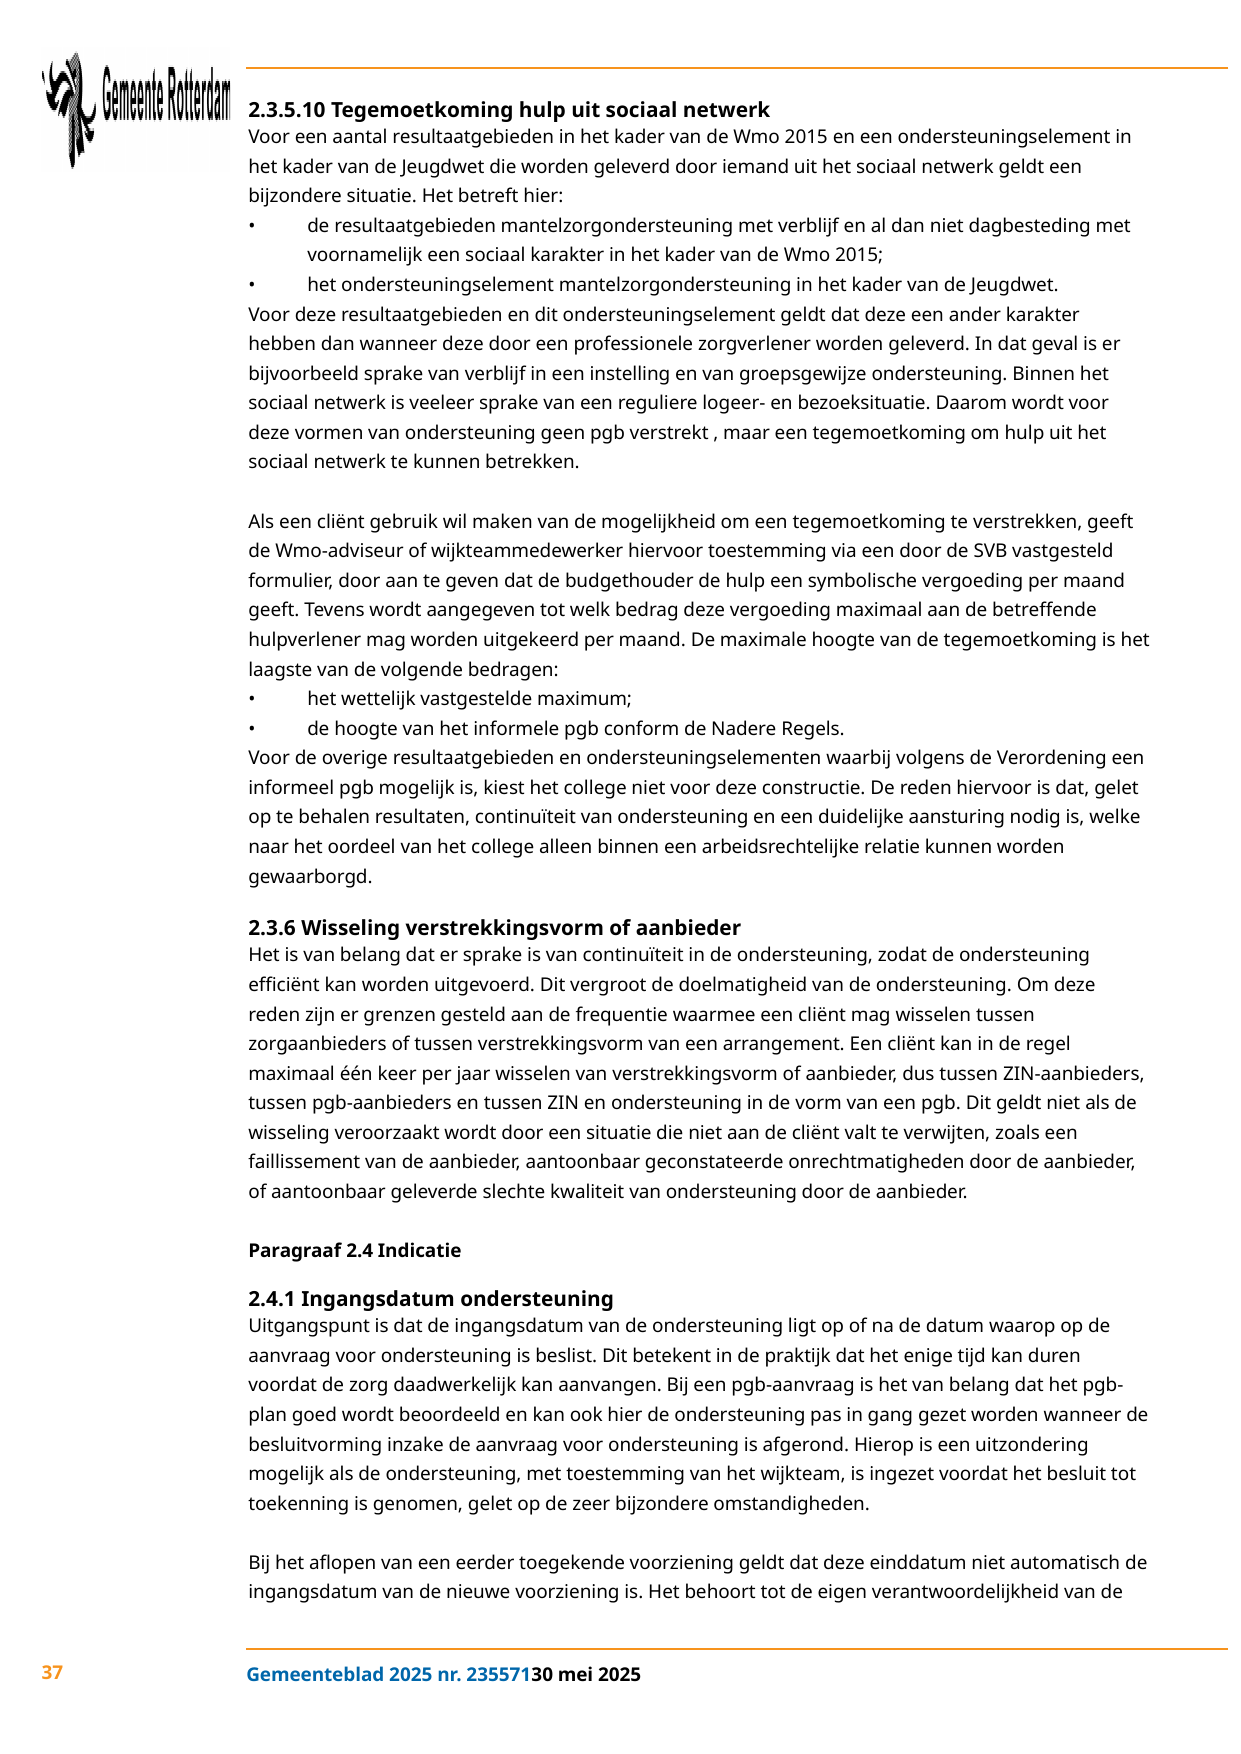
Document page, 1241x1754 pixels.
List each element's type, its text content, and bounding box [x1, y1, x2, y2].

text Voor deze resultaatgebieden en dit ondersteuningselement geldt dat deze een ander karakter hebben dan wanneer deze door een professionele zorgverlener worden geleverd. In dat geval is er bijvoorbeeld sprake van verblijf in een instelling en van groepsgewijze ondersteuning. Binnen het sociaal netwerk is veeleer sprake van een reguliere logeer- en bezoeksituatie. Daarom wordt voor deze vormen van ondersteuning geen pgb verstrekt , maar een tegemoetkoming om hulp uit het sociaal netwerk te kunnen betrekken. [248, 301, 1152, 474]
text Als een cliënt gebruik wil maken van de mogelijkheid om een tegemoetkoming te verstrekken, geeft de Wmo-adviseur of wijkteammedewerker hiervoor toestemming via een door de SVB vastgesteld formulier, door aan te geven dat de budgethouder de hulp een symbolische vergoeding per maand geeft. Tevens wordt aangegeven tot welk bedrag deze vergoeding maximaal aan de betreffende hulpverlener mag worden uitgekeerd per maand. De maximale hoogte van de tegemoetkoming is het laagste van de volgende bedragen: [248, 508, 1152, 681]
list de resultaatgebieden mantelzorgondersteuning met verblijf en al dan niet dagbesteding met voornamelijk een sociaal karakter in het kader van de Wmo 2015; [248, 212, 1152, 267]
text 2.3.6 Wisseling verstrekkingsvorm of aanbieder [248, 913, 1152, 942]
text 2.3.5.10 Tegemoetkoming hulp uit sociaal netwerk [248, 95, 1152, 123]
list het ondersteuningselement mantelzorgondersteuning in het kader van de Jeugdwet. [248, 271, 1152, 297]
text Voor de overige resultaatgebieden en ondersteuningselementen waarbij volgens de Verordening een informeel pgb mogelijk is, kiest het college niet voor deze constructie. De reden hiervoor is dat, gelet op te behalen resultaten, continuïteit van ondersteuning en een duidelijke aansturing nodig is, welke naar het oordeel van het college alleen binnen een arbeidsrechtelijke relatie kunnen worden gewaarborgd. [248, 744, 1152, 888]
picture [41, 47, 231, 172]
text Bij het aflopen van een eerder toegekende voorziening geldt dat deze einddatum niet automatisch de ingangsdatum van de nieuwe voorziening is. Het behoort tot de eigen verantwoordelijkheid van de [248, 1549, 1152, 1604]
list de hoogte van het informele pgb conform de Nadere Regels. [248, 715, 1152, 741]
text Het is van belang dat er sprake is van continuïteit in de ondersteuning, zodat de ondersteuning efficiënt kan worden uitgevoerd. Dit vergroot de doelmatigheid van de ondersteuning. Om deze reden zijn er grenzen gesteld aan de frequentie waarmee een cliënt mag wisselen tussen zorgaanbieders of tussen verstrekkingsvorm van een arrangement. Een cliënt kan in de regel maximaal één keer per jaar wisselen van verstrekkingsvorm of aanbieder, dus tussen ZIN-aanbieders, tussen pgb-aanbieders en tussen ZIN en ondersteuning in de vorm van een pgb. Dit geldt niet als de wisseling veroorzaakt wordt door een situatie die niet aan de cliënt valt te verwijten, zoals een faillissement van de aanbieder, aantoonbaar geconstateerde onrechtmatigheden door de aanbieder, of aantoonbaar geleverde slechte kwaliteit van ondersteuning door de aanbieder. [248, 942, 1152, 1204]
text 2.4.1 Ingangsdatum ondersteuning [248, 1284, 1152, 1312]
list het wettelijk vastgestelde maximum; [248, 685, 1152, 711]
text Uitgangspunt is dat de ingangsdatum van de ondersteuning ligt op of na de datum waarop op de aanvraag voor ondersteuning is beslist. Dit betekent in de praktijk dat het enige tijd kan duren voordat de zorg daadwerkelijk kan aanvangen. Bij een pgb-aanvraag is het van belang dat het pgb-plan goed wordt beoordeeld en kan ook hier de ondersteuning pas in gang gezet worden wanneer de besluitvorming inzake de aanvraag voor ondersteuning is afgerond. Hierop is een uitzondering mogelijk als de ondersteuning, met toestemming van het wijkteam, is ingezet voordat het besluit tot toekenning is genomen, gelet op de zeer bijzondere omstandigheden. [248, 1312, 1152, 1516]
text Paragraaf 2.4 Indicatie [248, 1237, 1152, 1263]
text Voor een aantal resultaatgebieden in het kader van de Wmo 2015 en een ondersteuningselement in het kader van de Jeugdwet die worden geleverd door iemand uit het sociaal netwerk geldt een bijzondere situatie. Het betreft hier: [248, 123, 1152, 208]
